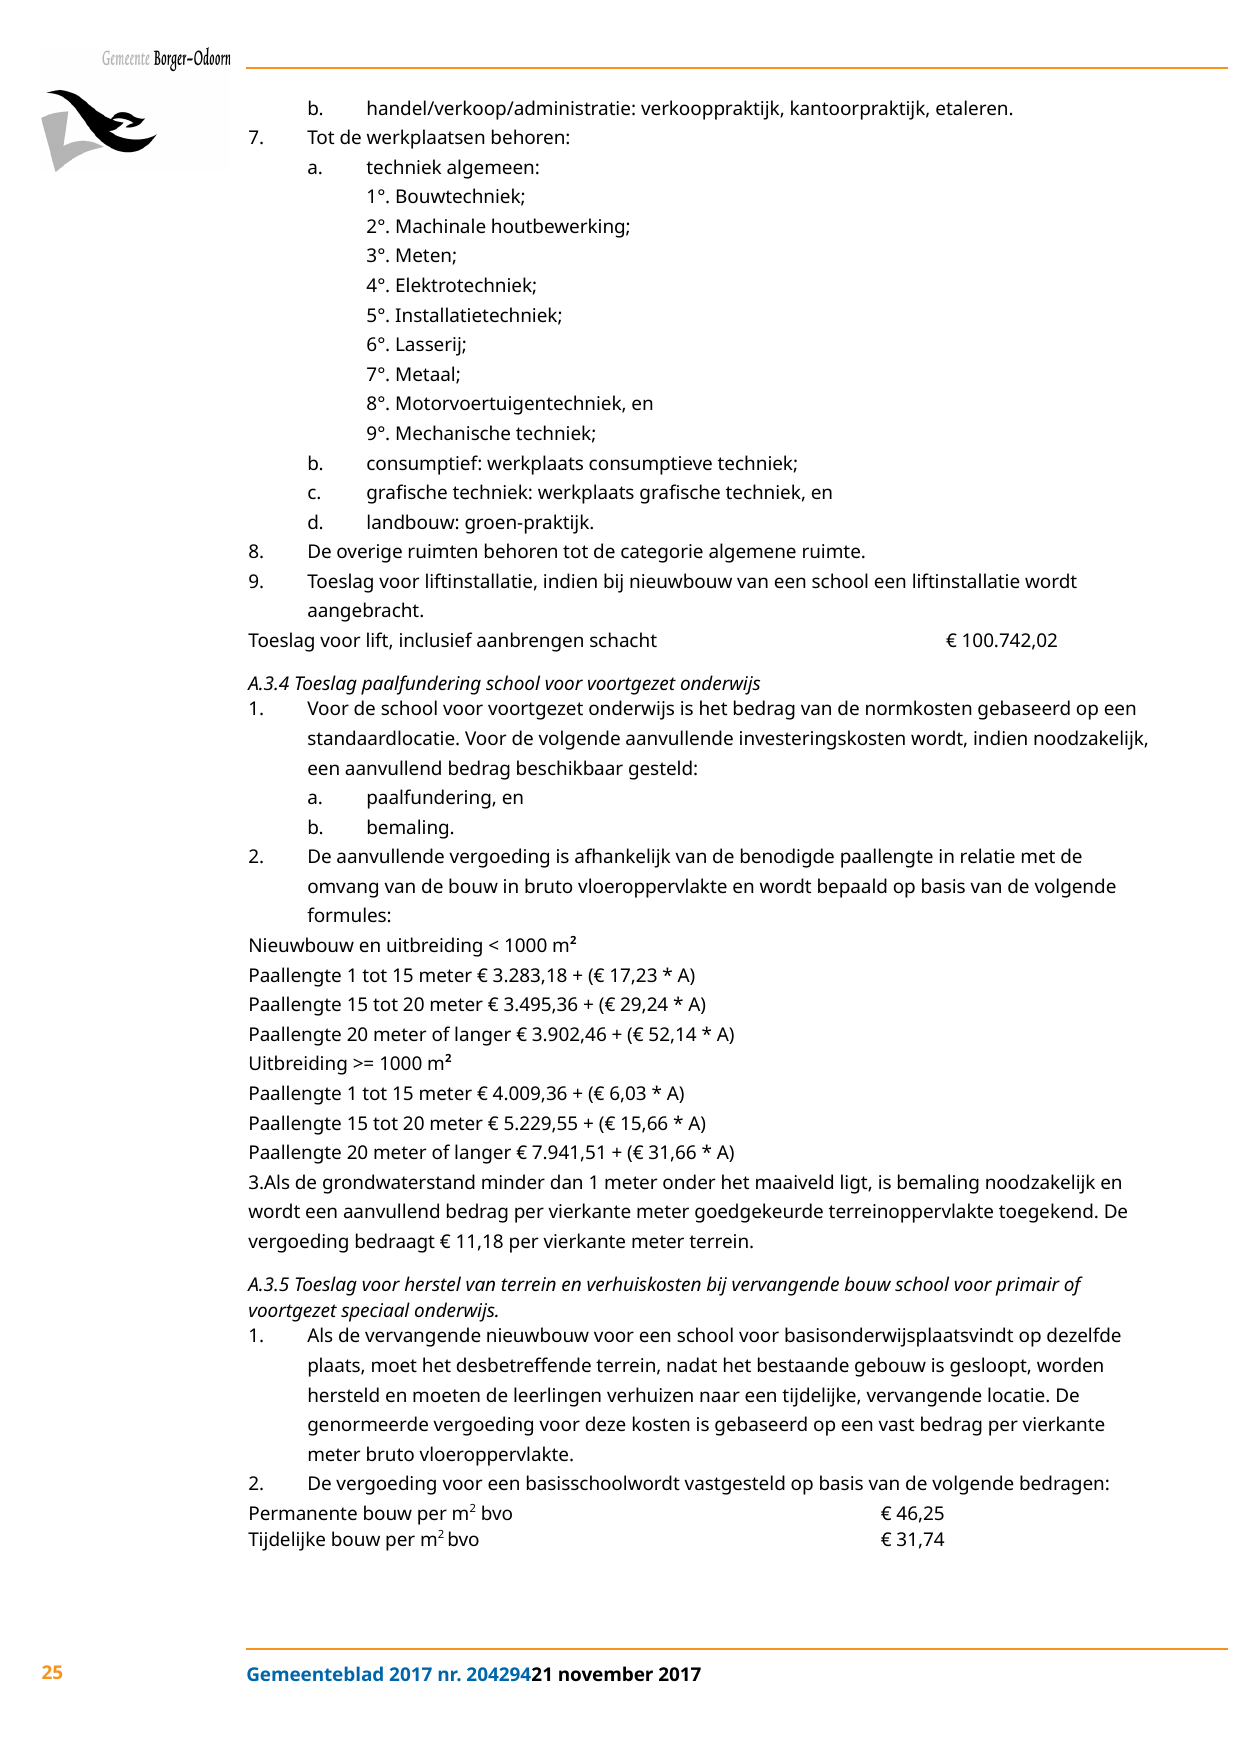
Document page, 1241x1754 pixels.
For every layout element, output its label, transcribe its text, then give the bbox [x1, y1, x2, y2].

list 2°. Machinale houtbewerking; [307, 213, 1152, 239]
text 3.Als de grondwaterstand minder dan 1 meter onder het maaiveld ligt, is bemaling noodzakelijk en wordt een aanvullend bedrag per vierkante meter goedgekeurde terreinoppervlakte toegekend. De vergoeding bedraagt € 11,18 per vierkante meter terrein. [248, 1169, 1152, 1254]
text Paallengte 15 tot 20 meter € 3.495,36 + (€ 29,24 * A) [248, 991, 1152, 1017]
list consumptief: werkplaats consumptieve techniek; [307, 450, 1152, 476]
text Nieuwbouw en uitbreiding < 1000 m2 [248, 932, 1152, 958]
list Voor de school voor voortgezet onderwijs is het bedrag van de normkosten gebaseerd op een standaardlocatie. Voor de volgende aanvullende investeringskosten wordt, indien noodzakelijk, een aanvullend bedrag beschikbaar gesteld: [248, 696, 1152, 781]
table_header Permanente bouw per m2 bvo [248, 1500, 881, 1526]
text Paallengte 1 tot 15 meter € 4.009,36 + (€ 6,03 * A) [248, 1080, 1152, 1106]
table_header € 100.742,02 [946, 628, 1152, 653]
list 9°. Mechanische techniek; [307, 420, 1152, 446]
text A.3.4 Toeslag paalfundering school voor voortgezet onderwijs [248, 670, 1152, 696]
list De aanvullende vergoeding is afhankelijk van de benodigde paallengte in relatie met de omvang van de bouw in bruto vloeroppervlakte en wordt bepaald op basis van de volgende formules: [248, 843, 1152, 928]
table_header € 46,25 [881, 1500, 1152, 1526]
list landbouw: groen-praktijk. [307, 509, 1152, 535]
list handel/verkoop/administratie: verkooppraktijk, kantoorpraktijk, etaleren. [307, 95, 1152, 121]
list paalfundering, en [307, 784, 1152, 810]
text Paallengte 1 tot 15 meter € 3.283,18 + (€ 17,23 * A) [248, 962, 1152, 988]
list 4°. Elektrotechniek; [307, 272, 1152, 298]
text Uitbreiding >= 1000 m2 [248, 1051, 1152, 1076]
list 3°. Meten; [307, 243, 1152, 268]
list De overige ruimten behoren tot de categorie algemene ruimte. [248, 538, 1152, 564]
list 7°. Metaal; [307, 361, 1152, 387]
list techniek algemeen: [307, 154, 1152, 180]
text Paallengte 15 tot 20 meter € 5.229,55 + (€ 15,66 * A) [248, 1110, 1152, 1136]
list grafische techniek: werkplaats grafische techniek, en [307, 479, 1152, 505]
table_header Toeslag voor lift, inclusief aanbrengen schacht [248, 628, 946, 653]
list bemaling. [307, 814, 1152, 840]
list 1°. Bouwtechniek; [307, 183, 1152, 209]
list 8°. Motorvoertuigentechniek, en [307, 391, 1152, 416]
text A.3.5 Toeslag voor herstel van terrein en verhuiskosten bij vervangende bouw school voor primair of voortgezet speciaal onderwijs. [248, 1271, 1152, 1323]
list Toeslag voor liftinstallatie, indien bij nieuwbouw van een school een liftinstallatie wordt aangebracht. [248, 568, 1152, 623]
table_cell Tijdelijke bouw per m2 bvo [248, 1526, 881, 1552]
table_cell € 31,74 [881, 1526, 1152, 1552]
list 6°. Lasserij; [307, 331, 1152, 357]
list De vergoeding voor een basisschoolwordt vastgesteld op basis van de volgende bedragen: [248, 1471, 1152, 1496]
picture [41, 47, 231, 172]
text Paallengte 20 meter of langer € 7.941,51 + (€ 31,66 * A) [248, 1139, 1152, 1165]
list 5°. Installatietechniek; [307, 302, 1152, 328]
list Tot de werkplaatsen behoren: [248, 124, 1152, 150]
list Als de vervangende nieuwbouw voor een school voor basisonderwijsplaatsvindt op dezelfde plaats, moet het desbetreffende terrein, nadat het bestaande gebouw is gesloopt, worden hersteld en moeten de leerlingen verhuizen naar een tijdelijke, vervangende locatie. De genormeerde vergoeding voor deze kosten is gebaseerd op een vast bedrag per vierkante meter bruto vloeroppervlakte. [248, 1323, 1152, 1467]
text Paallengte 20 meter of langer € 3.902,46 + (€ 52,14 * A) [248, 1021, 1152, 1047]
